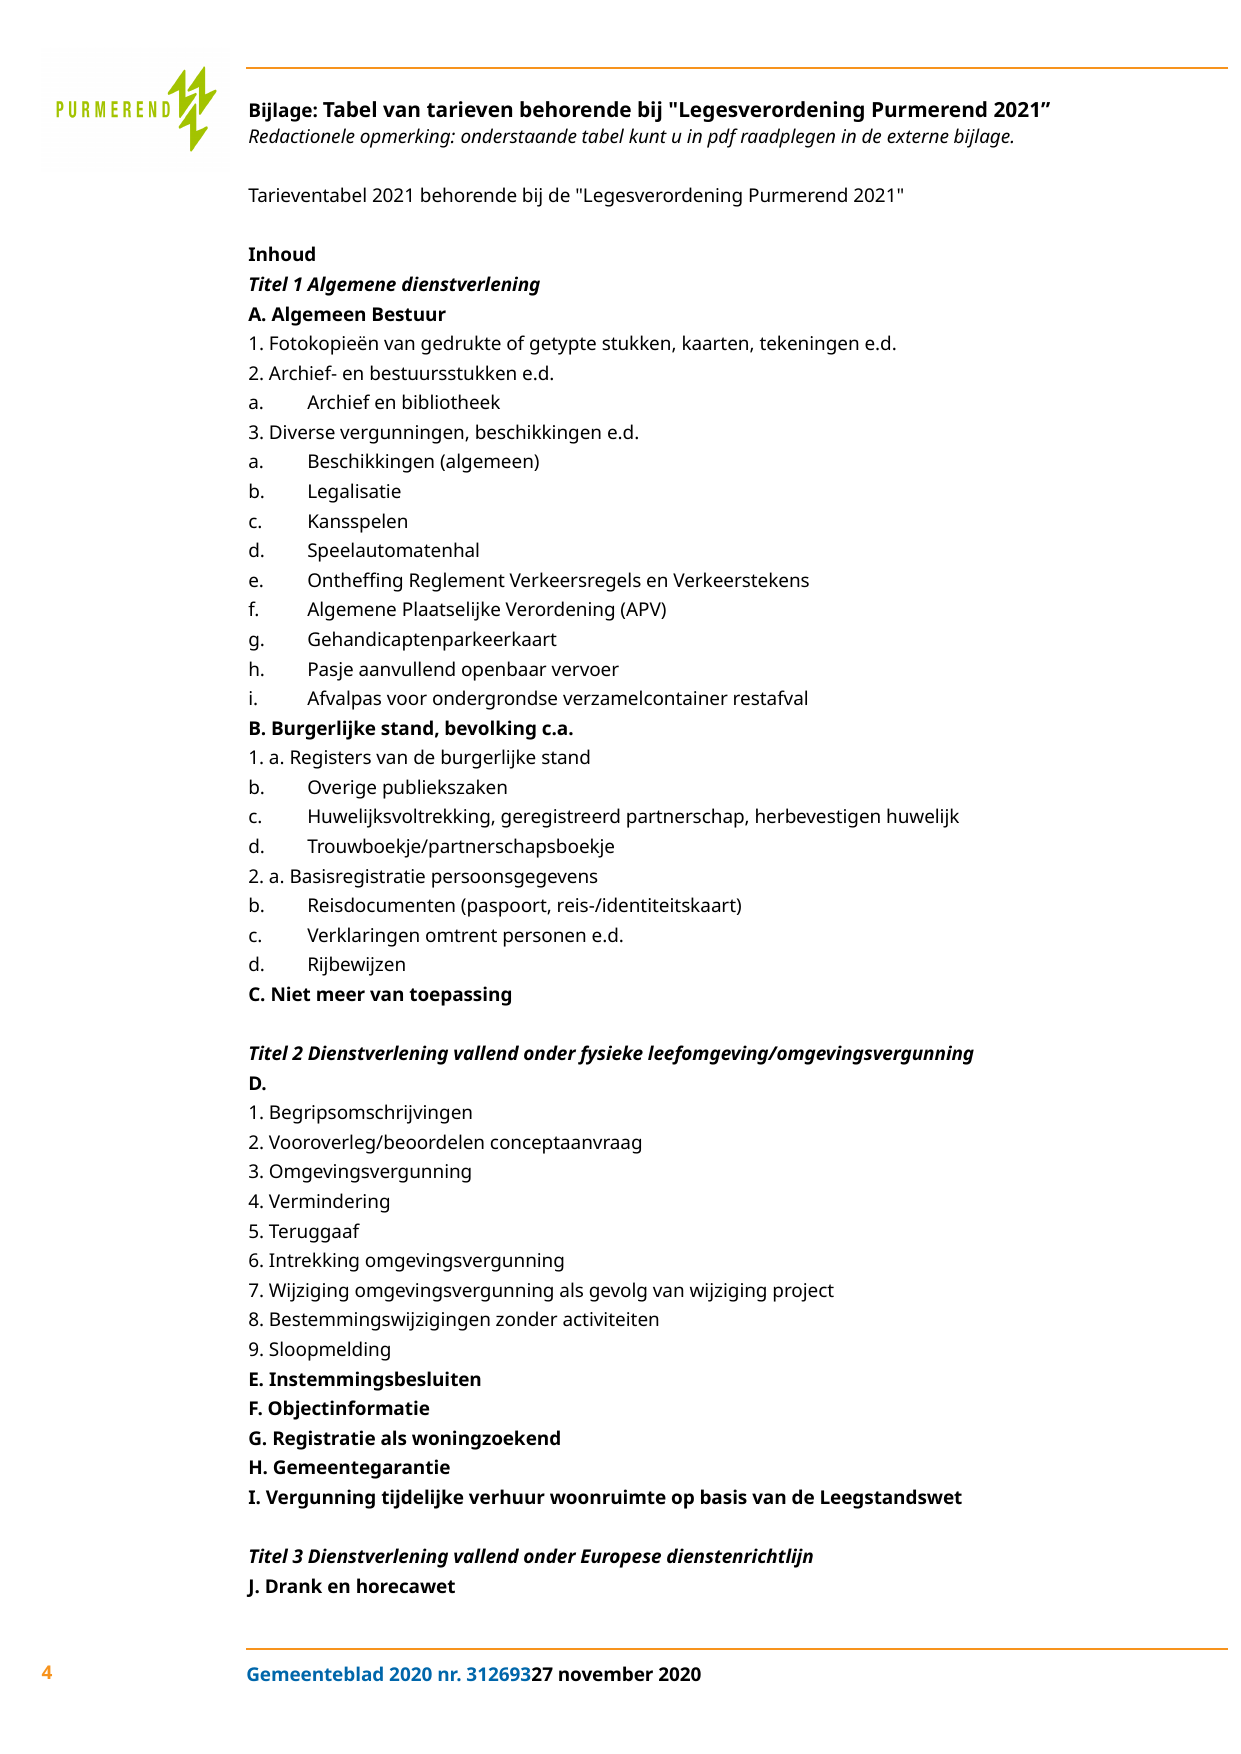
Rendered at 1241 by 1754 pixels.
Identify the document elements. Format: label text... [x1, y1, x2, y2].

text 1. Begripsomschrijvingen [248, 1099, 1152, 1125]
text 3. Diverse vergunningen, beschikkingen e.d. [248, 419, 1152, 445]
text Titel 2 Dienstverlening vallend onder fysieke leefomgeving/omgevingsvergunning [248, 1040, 1152, 1066]
text 6. Intrekking omgevingsvergunning [248, 1247, 1152, 1273]
text Titel 1 Algemene dienstverlening [248, 271, 1152, 297]
list Legalisatie [248, 478, 1152, 504]
text 7. Wijziging omgevingsvergunning als gevolg van wijziging project [248, 1277, 1152, 1303]
text Inhoud [248, 242, 1152, 267]
list Algemene Plaatselijke Verordening (APV) [248, 597, 1152, 622]
text D. [248, 1070, 1152, 1096]
text J. Drank en horecawet [248, 1573, 1152, 1599]
text B. Burgerlijke stand, bevolking c.a. [248, 715, 1152, 741]
text C. Niet meer van toepassing [248, 981, 1152, 1007]
text 2. Vooroverleg/beoordelen conceptaanvraag [248, 1129, 1152, 1155]
picture [41, 47, 231, 172]
list Ontheffing Reglement Verkeersregels en Verkeerstekens [248, 567, 1152, 593]
list Huwelijksvoltrekking, geregistreerd partnerschap, herbevestigen huwelijk [248, 804, 1152, 829]
list Reisdocumenten (paspoort, reis-/identiteitskaart) [248, 892, 1152, 918]
text Bijlage: Tabel van tarieven behorende bij "Legesverordening Purmerend 2021” [248, 95, 1152, 123]
list Gehandicaptenparkeerkaart [248, 626, 1152, 652]
text 5. Teruggaaf [248, 1218, 1152, 1244]
text 2. a. Basisregistratie persoonsgegevens [248, 863, 1152, 889]
text Titel 3 Dienstverlening vallend onder Europese dienstenrichtlijn [248, 1543, 1152, 1569]
list Verklaringen omtrent personen e.d. [248, 922, 1152, 948]
list Pasje aanvullend openbaar vervoer [248, 656, 1152, 682]
text Tarieventabel 2021 behorende bij de "Legesverordening Purmerend 2021" [248, 182, 1152, 208]
list Trouwboekje/partnerschapsboekje [248, 833, 1152, 859]
list Archief en bibliotheek [248, 389, 1152, 415]
text H. Gemeentegarantie [248, 1454, 1152, 1480]
text Redactionele opmerking: onderstaande tabel kunt u in pdf raadplegen in de externe bijlage. [248, 123, 1152, 149]
list Overige publiekszaken [248, 774, 1152, 800]
text 3. Omgevingsvergunning [248, 1159, 1152, 1184]
text 1. Fotokopieën van gedrukte of getypte stukken, kaarten, tekeningen e.d. [248, 330, 1152, 356]
list Speelautomatenhal [248, 537, 1152, 563]
text A. Algemeen Bestuur [248, 301, 1152, 327]
text 8. Bestemmingswijzigingen zonder activiteiten [248, 1307, 1152, 1332]
text 1. a. Registers van de burgerlijke stand [248, 744, 1152, 770]
text I. Vergunning tijdelijke verhuur woonruimte op basis van de Leegstandswet [248, 1484, 1152, 1510]
text 4. Vermindering [248, 1188, 1152, 1214]
text 9. Sloopmelding [248, 1336, 1152, 1362]
text F. Objectinformatie [248, 1395, 1152, 1421]
text E. Instemmingsbesluiten [248, 1366, 1152, 1392]
list Rijbewijzen [248, 952, 1152, 977]
list Kansspelen [248, 508, 1152, 534]
list Beschikkingen (algemeen) [248, 449, 1152, 474]
text 2. Archief- en bestuursstukken e.d. [248, 360, 1152, 386]
text G. Registratie als woningzoekend [248, 1425, 1152, 1451]
list Afvalpas voor ondergrondse verzamelcontainer restafval [248, 685, 1152, 711]
